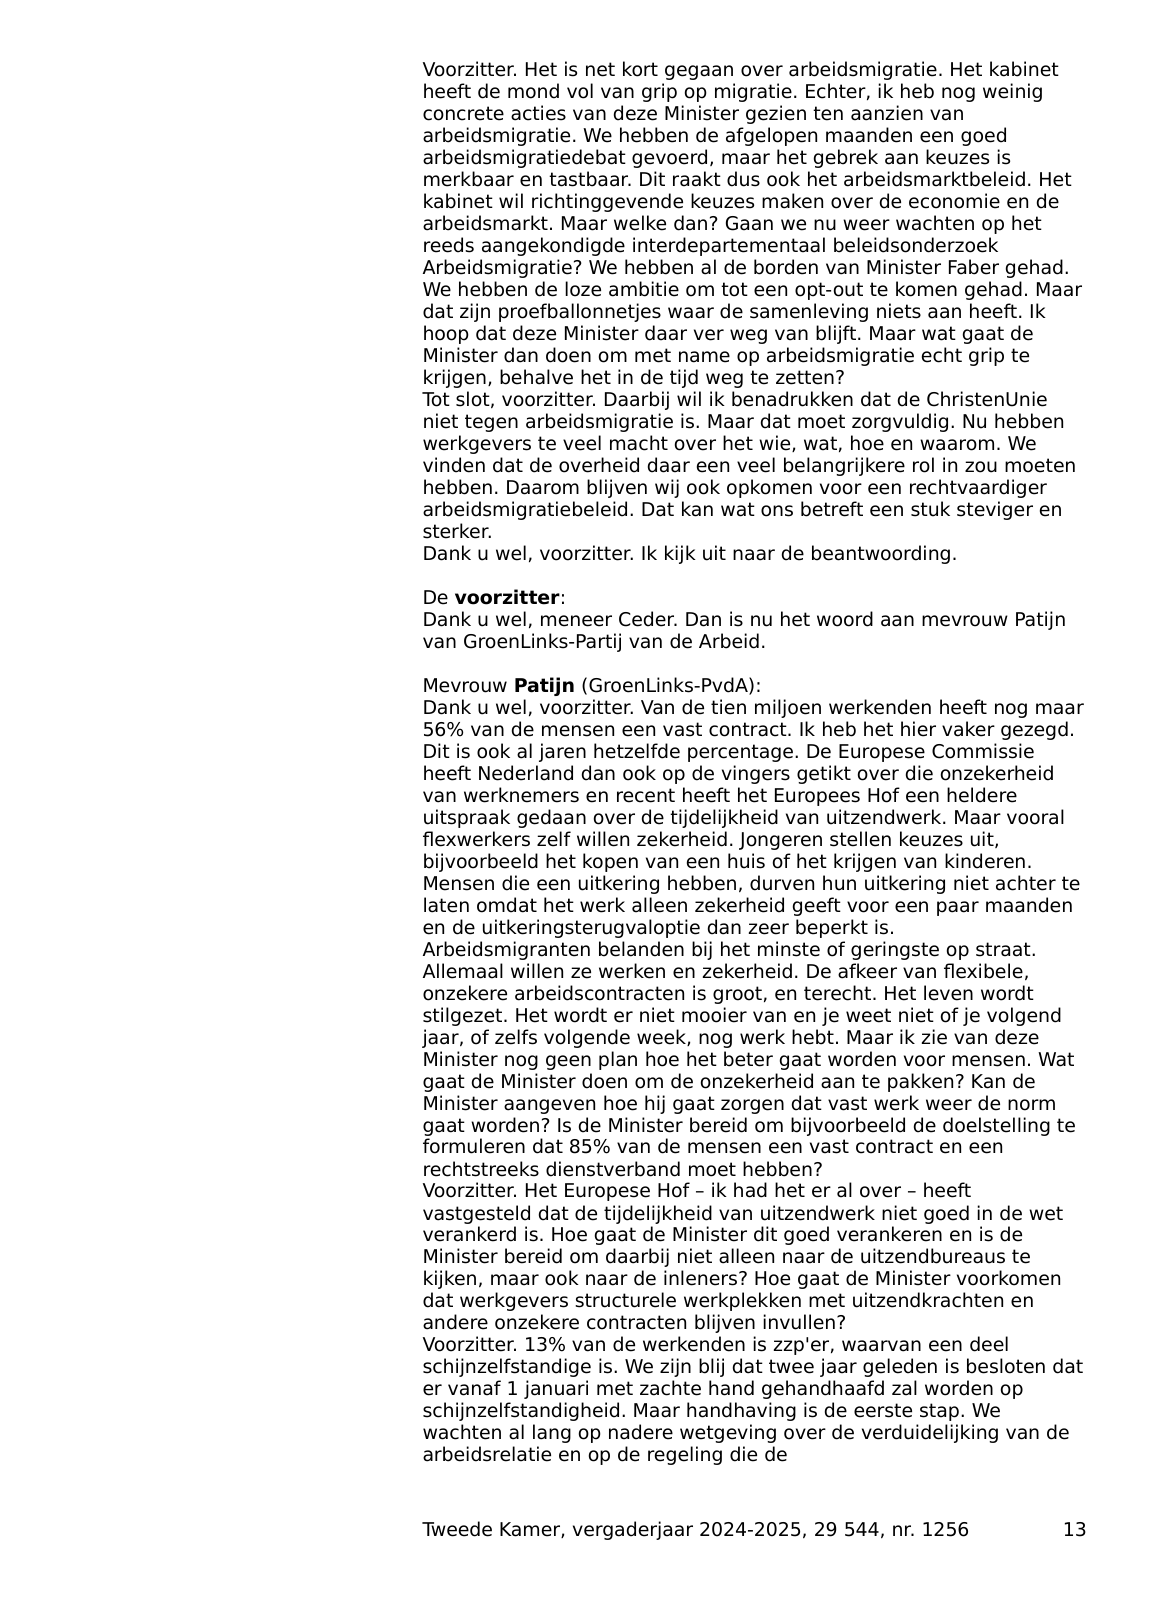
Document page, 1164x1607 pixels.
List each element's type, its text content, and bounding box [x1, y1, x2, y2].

text Voorzitter. Het is net kort gegaan over arbeidsmigratie. Het kabinet heeft de mond vol van grip op migratie. Echter, ik heb nog weinig concrete acties van deze Minister gezien ten aanzien van arbeidsmigratie. We hebben de afgelopen maanden een goed arbeidsmigratiedebat gevoerd, maar het gebrek aan keuzes is merkbaar en tastbaar. Dit raakt dus ook het arbeidsmarktbeleid. Het kabinet wil richtinggevende keuzes maken over de economie en de arbeidsmarkt. Maar welke dan? Gaan we nu weer wachten op het reeds aangekondigde interdepartementaal beleidsonderzoek Arbeidsmigratie? We hebben al de borden van Minister Faber gehad. We hebben de loze ambitie om tot een opt-out te komen gehad. Maar dat zijn proefballonnetjes waar de samenleving niets aan heeft. Ik hoop dat deze Minister daar ver weg van blijft. Maar wat gaat de Minister dan doen om met name op arbeidsmigratie echt grip te krijgen, behalve het in de tijd weg te zetten? [422, 59, 1087, 389]
text Dank u wel, voorzitter. Van de tien miljoen werkenden heeft nog maar 56% van de mensen een vast contract. Ik heb het hier vaker gezegd. Dit is ook al jaren hetzelfde percentage. De Europese Commissie heeft Nederland dan ook op de vingers getikt over die onzekerheid van werknemers en recent heeft het Europees Hof een heldere uitspraak gedaan over de tijdelijkheid van uitzendwerk. Maar vooral flexwerkers zelf willen zekerheid. Jongeren stellen keuzes uit, bijvoorbeeld het kopen van een huis of het krijgen van kinderen. Mensen die een uitkering hebben, durven hun uitkering niet achter te laten omdat het werk alleen zekerheid geeft voor een paar maanden en de uitkeringsterugvaloptie dan zeer beperkt is. [422, 697, 1087, 939]
text Voorzitter. 13% van de werkenden is zzp'er, waarvan een deel schijnzelfstandige is. We zijn blij dat twee jaar geleden is besloten dat er vanaf 1 januari met zachte hand gehandhaafd zal worden op schijnzelfstandigheid. Maar handhaving is de eerste stap. We wachten al lang op nadere wetgeving over de verduidelijking van de arbeidsrelatie en op de regeling die de [422, 1334, 1087, 1466]
text Voorzitter. Het Europese Hof – ik had het er al over – heeft vastgesteld dat de tijdelijkheid van uitzendwerk niet goed in de wet verankerd is. Hoe gaat de Minister dit goed verankeren en is de Minister bereid om daarbij niet alleen naar de uitzendbureaus te kijken, maar ook naar de inleners? Hoe gaat de Minister voorkomen dat werkgevers structurele werkplekken met uitzendkrachten en andere onzekere contracten blijven invullen? [422, 1180, 1087, 1334]
text Dank u wel, meneer Ceder. Dan is nu het woord aan mevrouw Patijn van GroenLinks-Partij van de Arbeid. [422, 609, 1087, 653]
text De voorzitter: [422, 587, 1087, 609]
text Tot slot, voorzitter. Daarbij wil ik benadrukken dat de ChristenUnie niet tegen arbeidsmigratie is. Maar dat moet zorgvuldig. Nu hebben werkgevers te veel macht over het wie, wat, hoe en waarom. We vinden dat de overheid daar een veel belangrijkere rol in zou moeten hebben. Daarom blijven wij ook opkomen voor een rechtvaardiger arbeidsmigratiebeleid. Dat kan wat ons betreft een stuk steviger en sterker. [422, 389, 1087, 543]
text Dank u wel, voorzitter. Ik kijk uit naar de beantwoording. [422, 543, 1087, 564]
text Mevrouw Patijn (GroenLinks-PvdA): [422, 675, 1087, 697]
text Arbeidsmigranten belanden bij het minste of geringste op straat. Allemaal willen ze werken en zekerheid. De afkeer van flexibele, onzekere arbeidscontracten is groot, en terecht. Het leven wordt stilgezet. Het wordt er niet mooier van en je weet niet of je volgend jaar, of zelfs volgende week, nog werk hebt. Maar ik zie van deze Minister nog geen plan hoe het beter gaat worden voor mensen. Wat gaat de Minister doen om de onzekerheid aan te pakken? Kan de Minister aangeven hoe hij gaat zorgen dat vast werk weer de norm gaat worden? Is de Minister bereid om bijvoorbeeld de doelstelling te formuleren dat 85% van de mensen een vast contract en een rechtstreeks dienstverband moet hebben? [422, 939, 1087, 1180]
